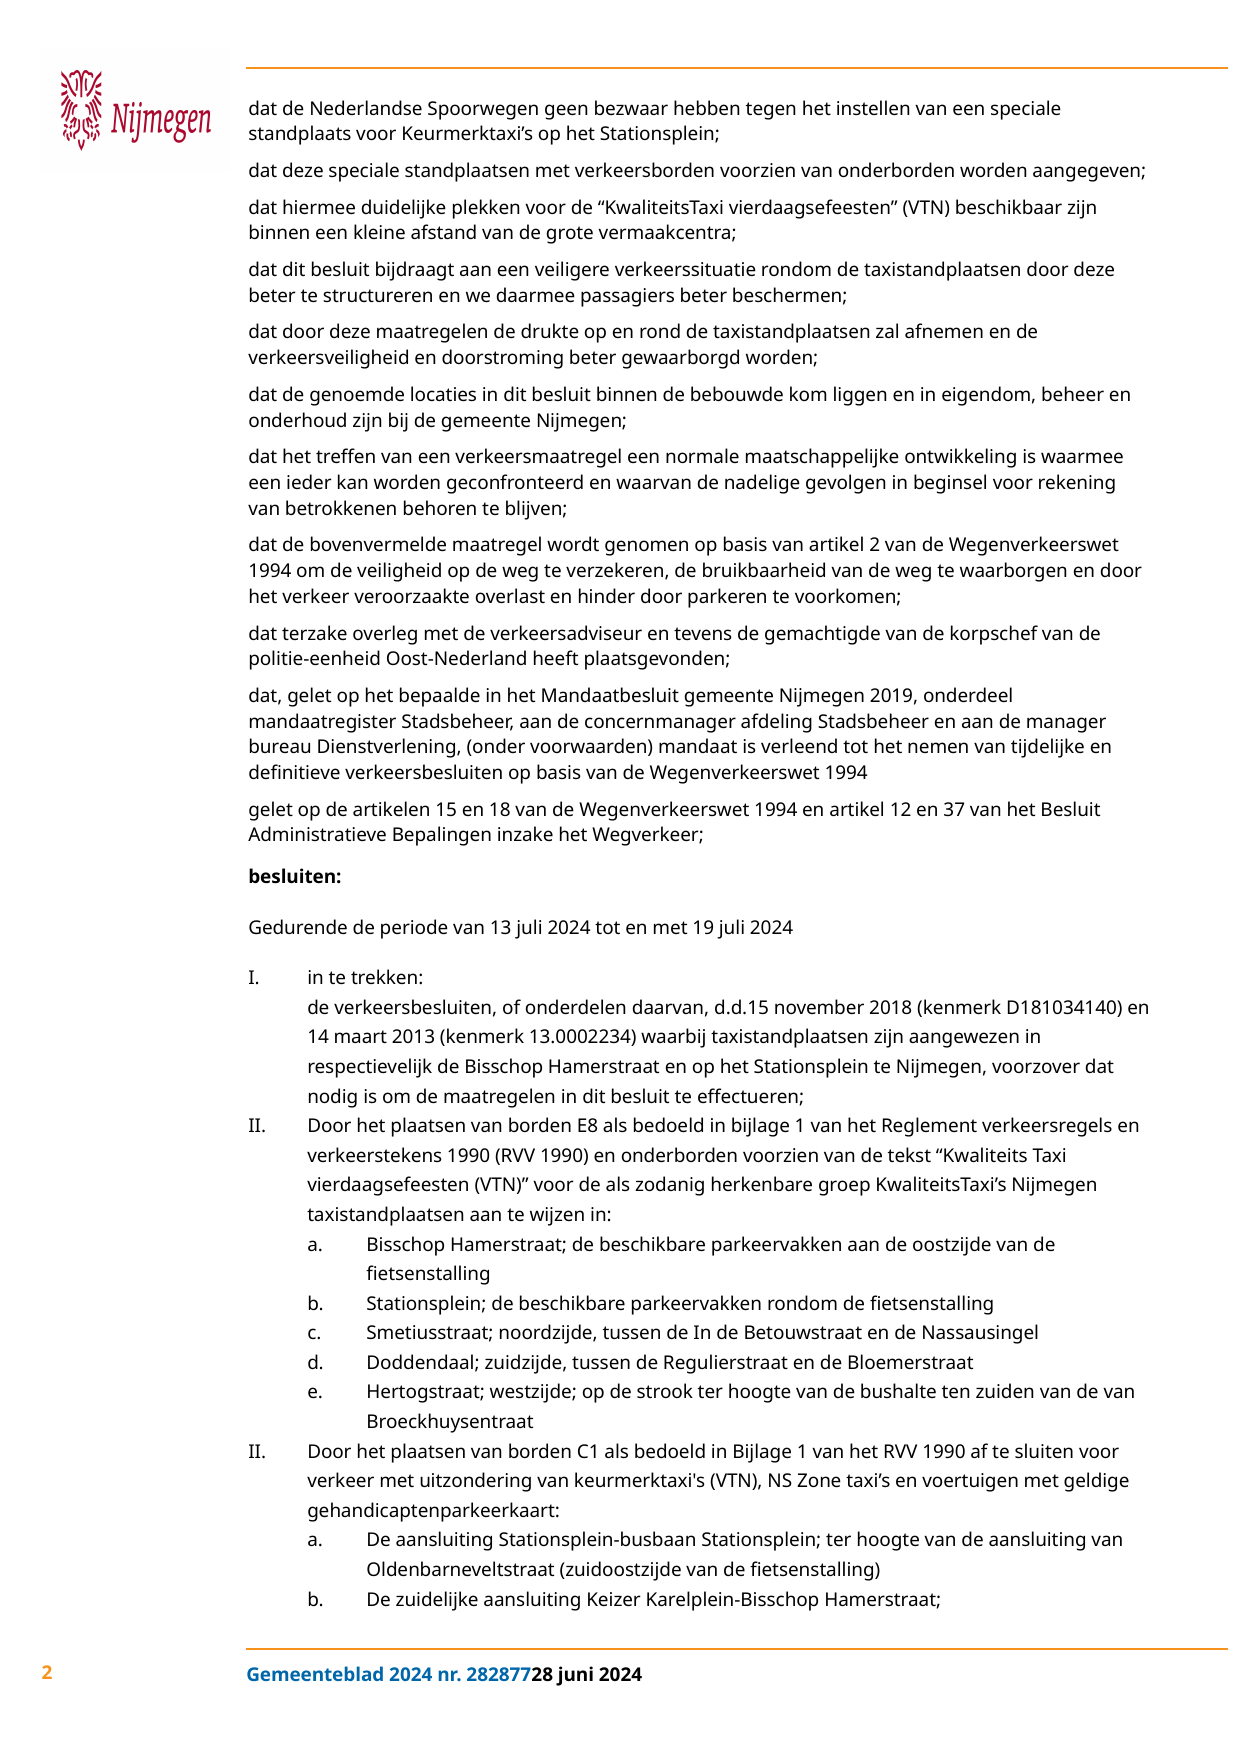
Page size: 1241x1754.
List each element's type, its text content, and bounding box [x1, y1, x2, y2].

text dat het treffen van een verkeersmaatregel een normale maatschappelijke ontwikkeling is waarmee een ieder kan worden geconfronteerd en waarvan de nadelige gevolgen in beginsel voor rekening van betrokkenen behoren te blijven; [248, 443, 1152, 521]
text Gedurende de periode van 13 juli 2024 tot en met 19 juli 2024 [248, 914, 1152, 940]
list Bisschop Hamerstraat; de beschikbare parkeervakken aan de oostzijde van de fietsenstalling [307, 1231, 1152, 1286]
text dat dit besluit bijdraagt aan een veiligere verkeerssituatie rondom de taxistandplaatsen door deze beter te structureren en we daarmee passagiers beter beschermen; [248, 256, 1152, 308]
list Stationsplein; de beschikbare parkeervakken rondom de fietsenstalling [307, 1290, 1152, 1316]
list Doddendaal; zuidzijde, tussen de Regulierstraat en de Bloemerstraat [307, 1349, 1152, 1375]
list Door het plaatsen van borden E8 als bedoeld in bijlage 1 van het Reglement verkeersregels en verkeerstekens 1990 (RVV 1990) en onderborden voorzien van de tekst “Kwaliteits Taxi vierdaagsefeesten (VTN)” voor de als zodanig herkenbare groep KwaliteitsTaxi’s Nijmegen taxistandplaatsen aan te wijzen in: [248, 1112, 1152, 1227]
text gelet op de artikelen 15 en 18 van de Wegenverkeerswet 1994 en artikel 12 en 37 van het Besluit Administratieve Bepalingen inzake het Wegverkeer; [248, 796, 1152, 847]
text dat de genoemde locaties in dit besluit binnen de bebouwde kom liggen en in eigendom, beheer en onderhoud zijn bij de gemeente Nijmegen; [248, 381, 1152, 432]
text dat, gelet op het bepaalde in het Mandaatbesluit gemeente Nijmegen 2019, onderdeel mandaatregister Stadsbeheer, aan de concernmanager afdeling Stadsbeheer en aan de manager bureau Dienstverlening, (onder voorwaarden) mandaat is verleend tot het nemen van tijdelijke en definitieve verkeersbesluiten op basis van de Wegenverkeerswet 1994 [248, 682, 1152, 785]
text dat hiermee duidelijke plekken voor de “KwaliteitsTaxi vierdaagsefeesten” (VTN) beschikbaar zijn binnen een kleine afstand van de grote vermaakcentra; [248, 194, 1152, 245]
picture [41, 47, 231, 172]
list Smetiusstraat; noordzijde, tussen de In de Betouwstraat en de Nassausingel [307, 1319, 1152, 1345]
text dat deze speciale standplaatsen met verkeersborden voorzien van onderborden worden aangegeven; [248, 157, 1152, 183]
list in te trekken: [248, 964, 1152, 990]
list De zuidelijke aansluiting Keizer Karelplein-Bisschop Hamerstraat; [307, 1586, 1152, 1611]
text dat de Nederlandse Spoorwegen geen bezwaar hebben tegen het instellen van een speciale standplaats voor Keurmerktaxi’s op het Stationsplein; [248, 95, 1152, 146]
list de verkeersbesluiten, of onderdelen daarvan, d.d.15 november 2018 (kenmerk D181034140) en 14 maart 2013 (kenmerk 13.0002234) waarbij taxistandplaatsen zijn aangewezen in respectievelijk de Bisschop Hamerstraat en op het Stationsplein te Nijmegen, voorzover dat nodig is om de maatregelen in dit besluit te effectueren; [248, 994, 1152, 1108]
text dat terzake overleg met de verkeersadviseur en tevens de gemachtigde van de korpschef van de politie-eenheid Oost-Nederland heeft plaatsgevonden; [248, 620, 1152, 671]
text dat de bovenvermelde maatregel wordt genomen op basis van artikel 2 van de Wegenverkeerswet 1994 om de veiligheid op de weg te verzekeren, de bruikbaarheid van de weg te waarborgen en door het verkeer veroorzaakte overlast en hinder door parkeren te voorkomen; [248, 532, 1152, 609]
list De aansluiting Stationsplein-busbaan Stationsplein; ter hoogte van de aansluiting van Oldenbarneveltstraat (zuidoostzijde van de fietsenstalling) [307, 1527, 1152, 1582]
text dat door deze maatregelen de drukte op en rond de taxistandplaatsen zal afnemen en de verkeersveiligheid en doorstroming beter gewaarborgd worden; [248, 319, 1152, 370]
list Door het plaatsen van borden C1 als bedoeld in Bijlage 1 van het RVV 1990 af te sluiten voor verkeer met uitzondering van keurmerktaxi's (VTN), NS Zone taxi’s en voertuigen met geldige gehandicaptenparkeerkaart: [248, 1438, 1152, 1523]
list Hertogstraat; westzijde; op de strook ter hoogte van de bushalte ten zuiden van de van Broeckhuysentraat [307, 1379, 1152, 1434]
text besluiten: [248, 864, 1152, 889]
